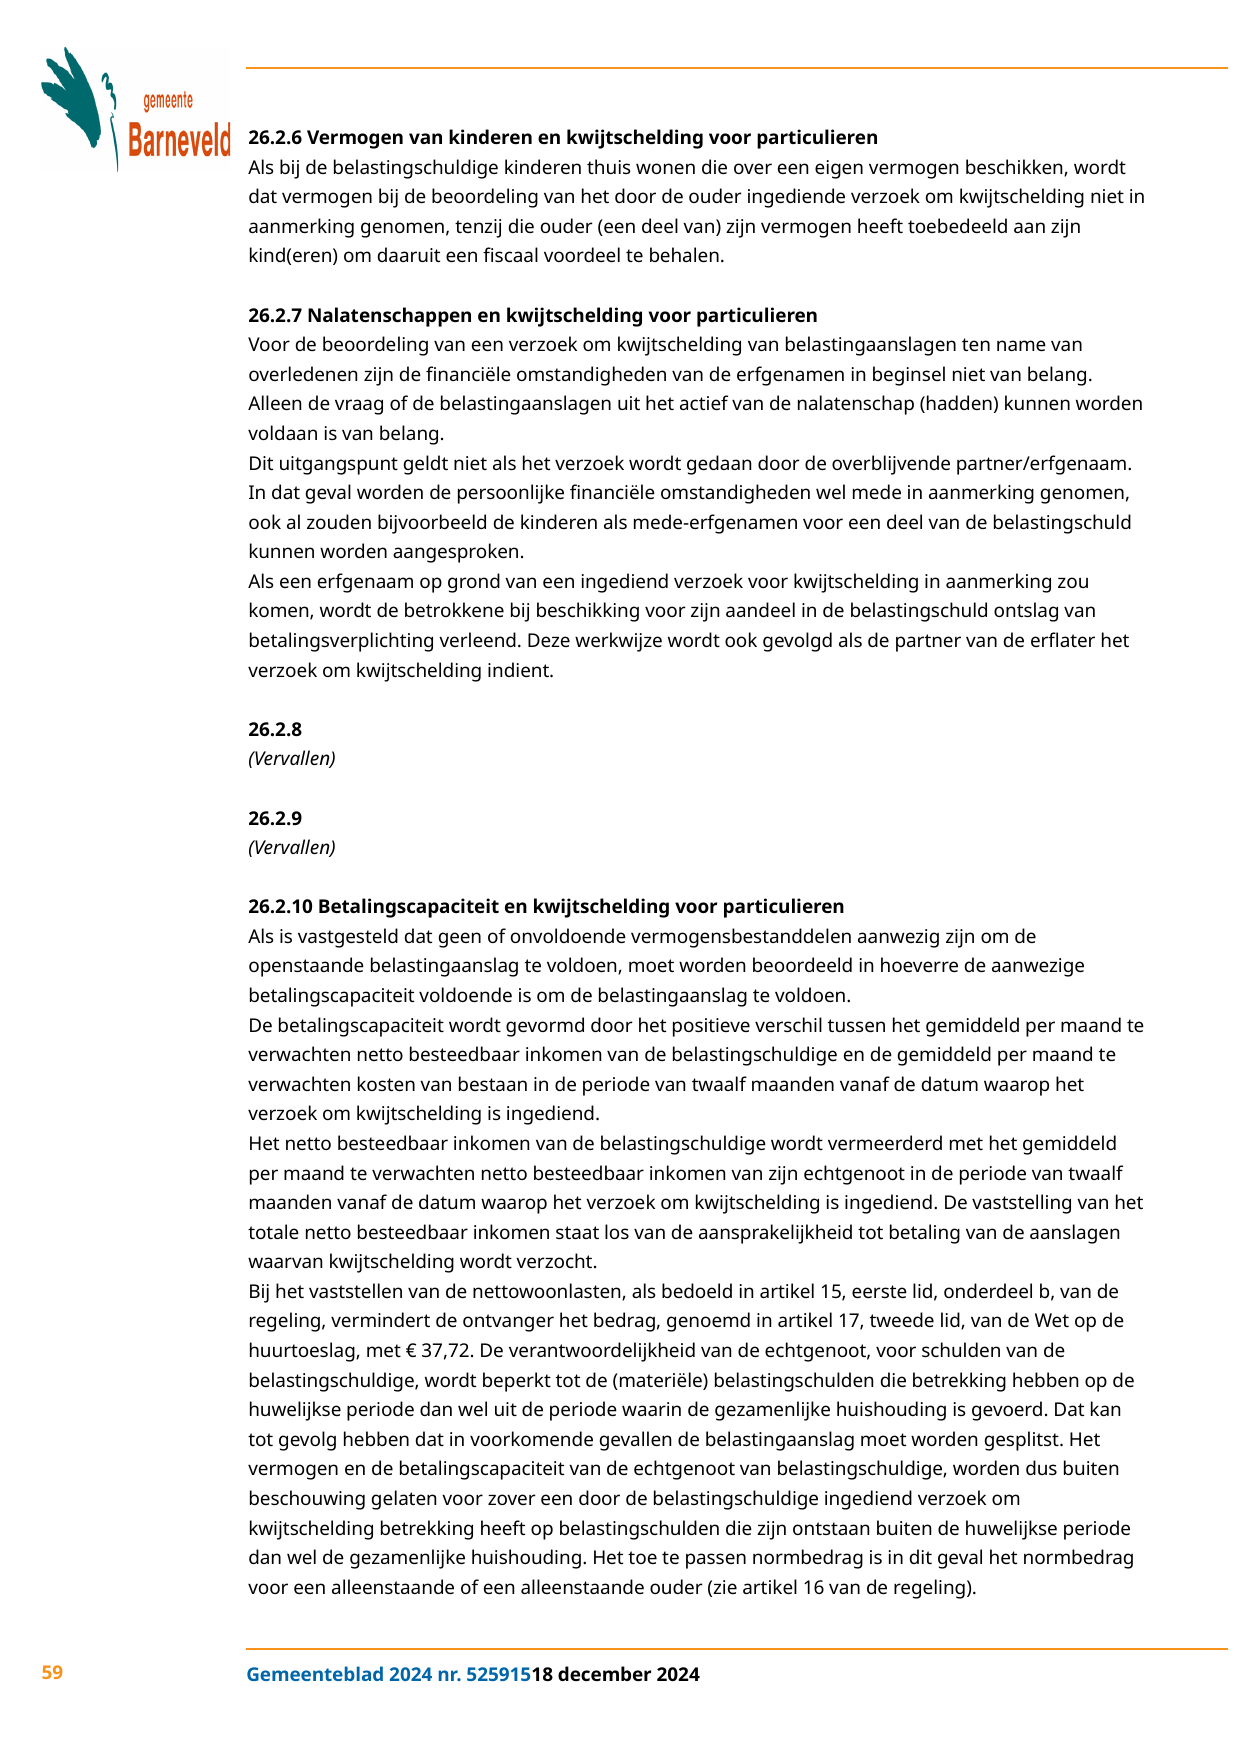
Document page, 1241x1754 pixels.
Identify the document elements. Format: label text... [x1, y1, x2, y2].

text 26.2.10 Betalingscapaciteit en kwijtschelding voor particulieren [248, 893, 1152, 919]
text (Vervallen) [248, 834, 1152, 860]
text Het netto besteedbaar inkomen van de belastingschuldige wordt vermeerderd met het gemiddeld per maand te verwachten netto besteedbaar inkomen van zijn echtgenoot in de periode van twaalf maanden vanaf de datum waarop het verzoek om kwijtschelding is ingediend. De vaststelling van het totale netto besteedbaar inkomen staat los van de aansprakelijkheid tot betaling van de aanslagen waarvan kwijtschelding wordt verzocht. [248, 1130, 1152, 1274]
text (Vervallen) [248, 746, 1152, 771]
text 26.2.6 Vermogen van kinderen en kwijtschelding voor particulieren [248, 124, 1152, 150]
text Bij het vaststellen van de nettowoonlasten, als bedoeld in artikel 15, eerste lid, onderdeel b, van de regeling, vermindert de ontvanger het bedrag, genoemd in artikel 17, tweede lid, van de Wet op de huurtoeslag, met € 37,72. De verantwoordelijkheid van de echtgenoot, voor schulden van de belastingschuldige, wordt beperkt tot de (materiële) belastingschulden die betrekking hebben op de huwelijkse periode dan wel uit de periode waarin de gezamenlijke huishouding is gevoerd. Dat kan tot gevolg hebben dat in voorkomende gevallen de belastingaanslag moet worden gesplitst. Het vermogen en de betalingscapaciteit van de echtgenoot van belastingschuldige, worden dus buiten beschouwing gelaten voor zover een door de belastingschuldige ingediend verzoek om kwijtschelding betrekking heeft op belastingschulden die zijn ontstaan buiten de huwelijkse periode dan wel de gezamenlijke huishouding. Het toe te passen normbedrag is in dit geval het normbedrag voor een alleenstaande of een alleenstaande ouder (zie artikel 16 van de regeling). [248, 1278, 1152, 1600]
text Als bij de belastingschuldige kinderen thuis wonen die over een eigen vermogen beschikken, wordt dat vermogen bij de beoordeling van het door de ouder ingediende verzoek om kwijtschelding niet in aanmerking genomen, tenzij die ouder (een deel van) zijn vermogen heeft toebedeeld aan zijn kind(eren) om daaruit een fiscaal voordeel te behalen. [248, 154, 1152, 268]
text Als is vastgesteld dat geen of onvoldoende vermogensbestanddelen aanwezig zijn om de openstaande belastingaanslag te voldoen, moet worden beoordeeld in hoeverre de aanwezige betalingscapaciteit voldoende is om de belastingaanslag te voldoen. [248, 923, 1152, 1008]
text Dit uitgangspunt geldt niet als het verzoek wordt gedaan door de overblijvende partner/erfgenaam. In dat geval worden de persoonlijke financiële omstandigheden wel mede in aanmerking genomen, ook al zouden bijvoorbeeld de kinderen als mede-erfgenamen voor een deel van de belastingschuld kunnen worden aangesproken. [248, 450, 1152, 564]
text Voor de beoordeling van een verzoek om kwijtschelding van belastingaanslagen ten name van overledenen zijn de financiële omstandigheden van de erfgenamen in beginsel niet van belang. Alleen de vraag of de belastingaanslagen uit het actief van de nalatenschap (hadden) kunnen worden voldaan is van belang. [248, 331, 1152, 446]
text 26.2.9 [248, 805, 1152, 831]
text De betalingscapaciteit wordt gevormd door het positieve verschil tussen het gemiddeld per maand te verwachten netto besteedbaar inkomen van de belastingschuldige en de gemiddeld per maand te verwachten kosten van bestaan in de periode van twaalf maanden vanaf de datum waarop het verzoek om kwijtschelding is ingediend. [248, 1012, 1152, 1126]
picture [41, 47, 231, 172]
text 26.2.7 Nalatenschappen en kwijtschelding voor particulieren [248, 302, 1152, 328]
text 26.2.8 [248, 716, 1152, 742]
text Als een erfgenaam op grond van een ingediend verzoek voor kwijtschelding in aanmerking zou komen, wordt de betrokkene bij beschikking voor zijn aandeel in de belastingschuld ontslag van betalingsverplichting verleend. Deze werkwijze wordt ook gevolgd als de partner van de erflater het verzoek om kwijtschelding indient. [248, 568, 1152, 683]
